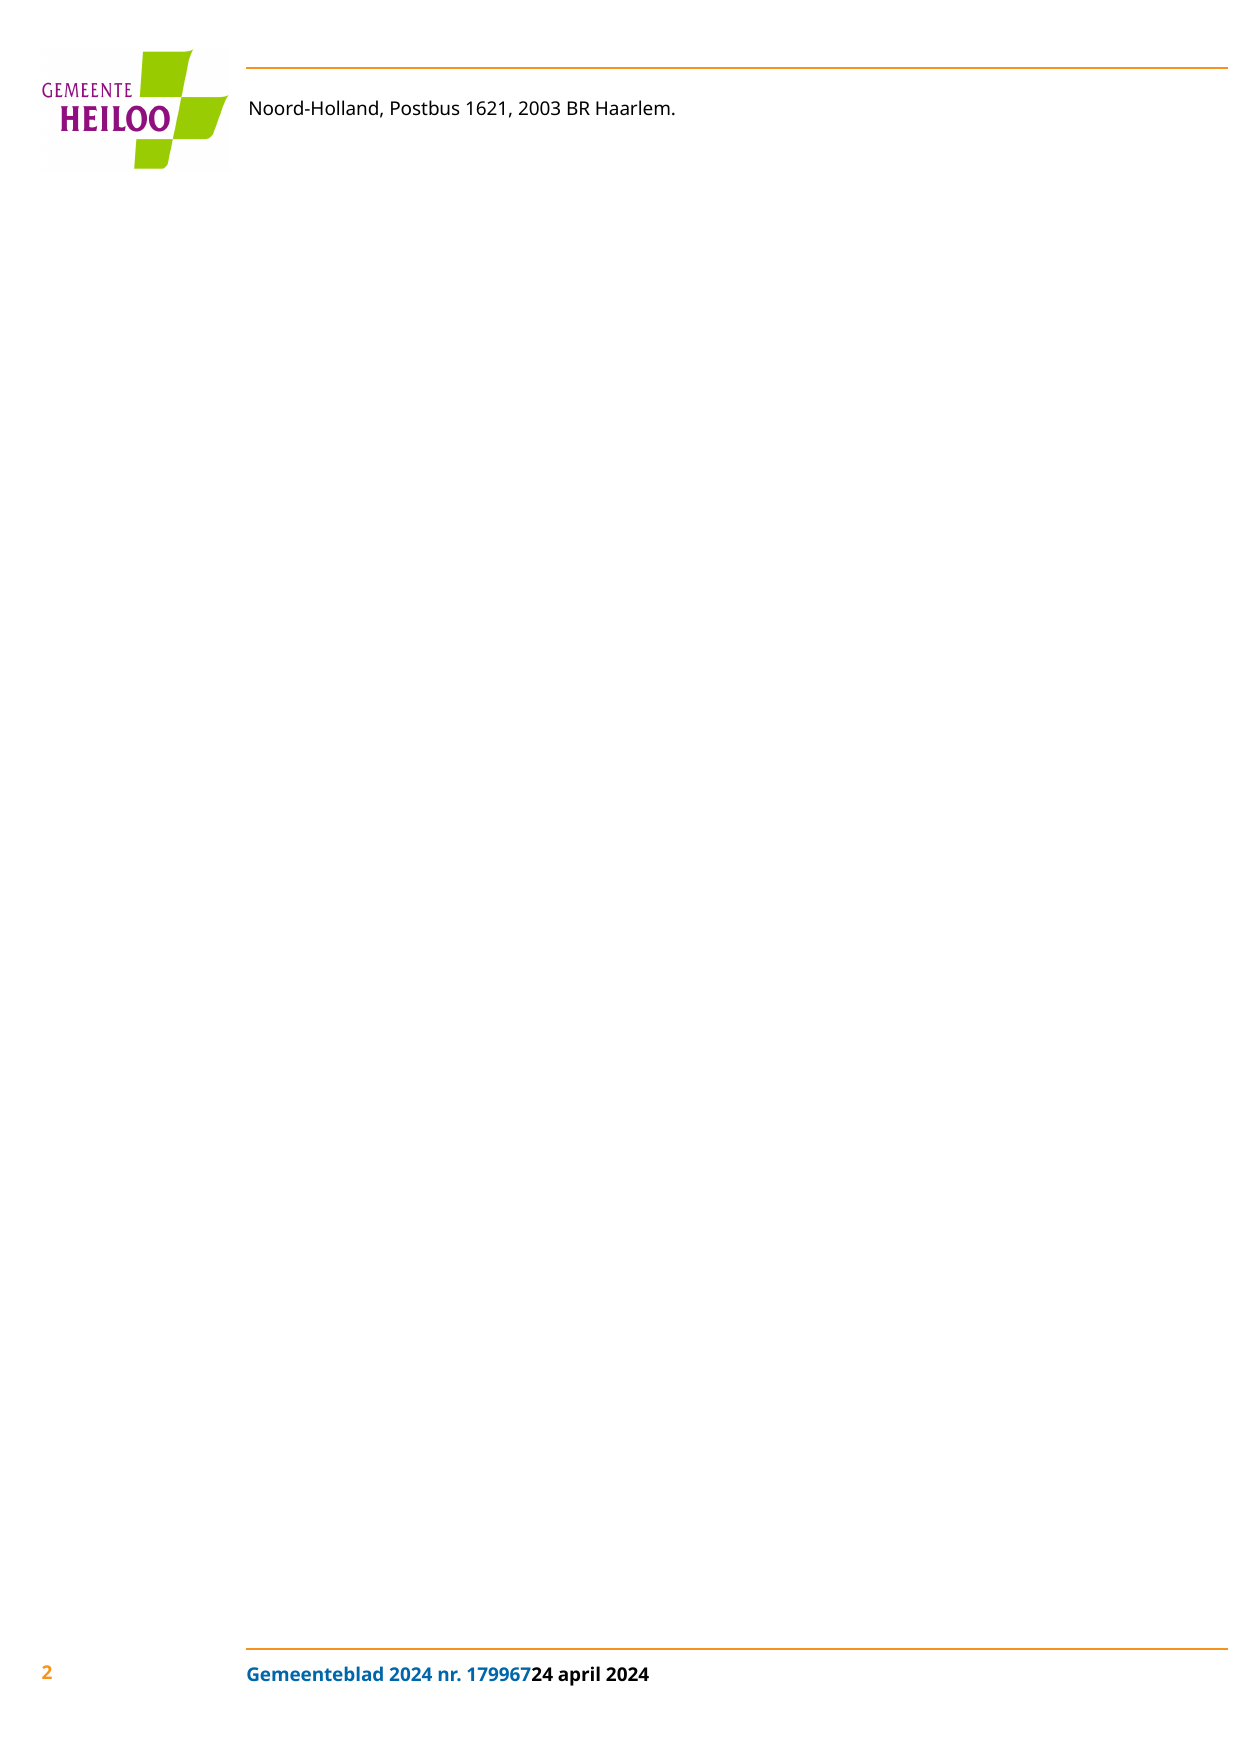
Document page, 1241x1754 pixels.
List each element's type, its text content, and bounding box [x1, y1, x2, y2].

text Noord-Holland, Postbus 1621, 2003 BR Haarlem. [248, 95, 1152, 121]
picture [41, 47, 231, 172]
